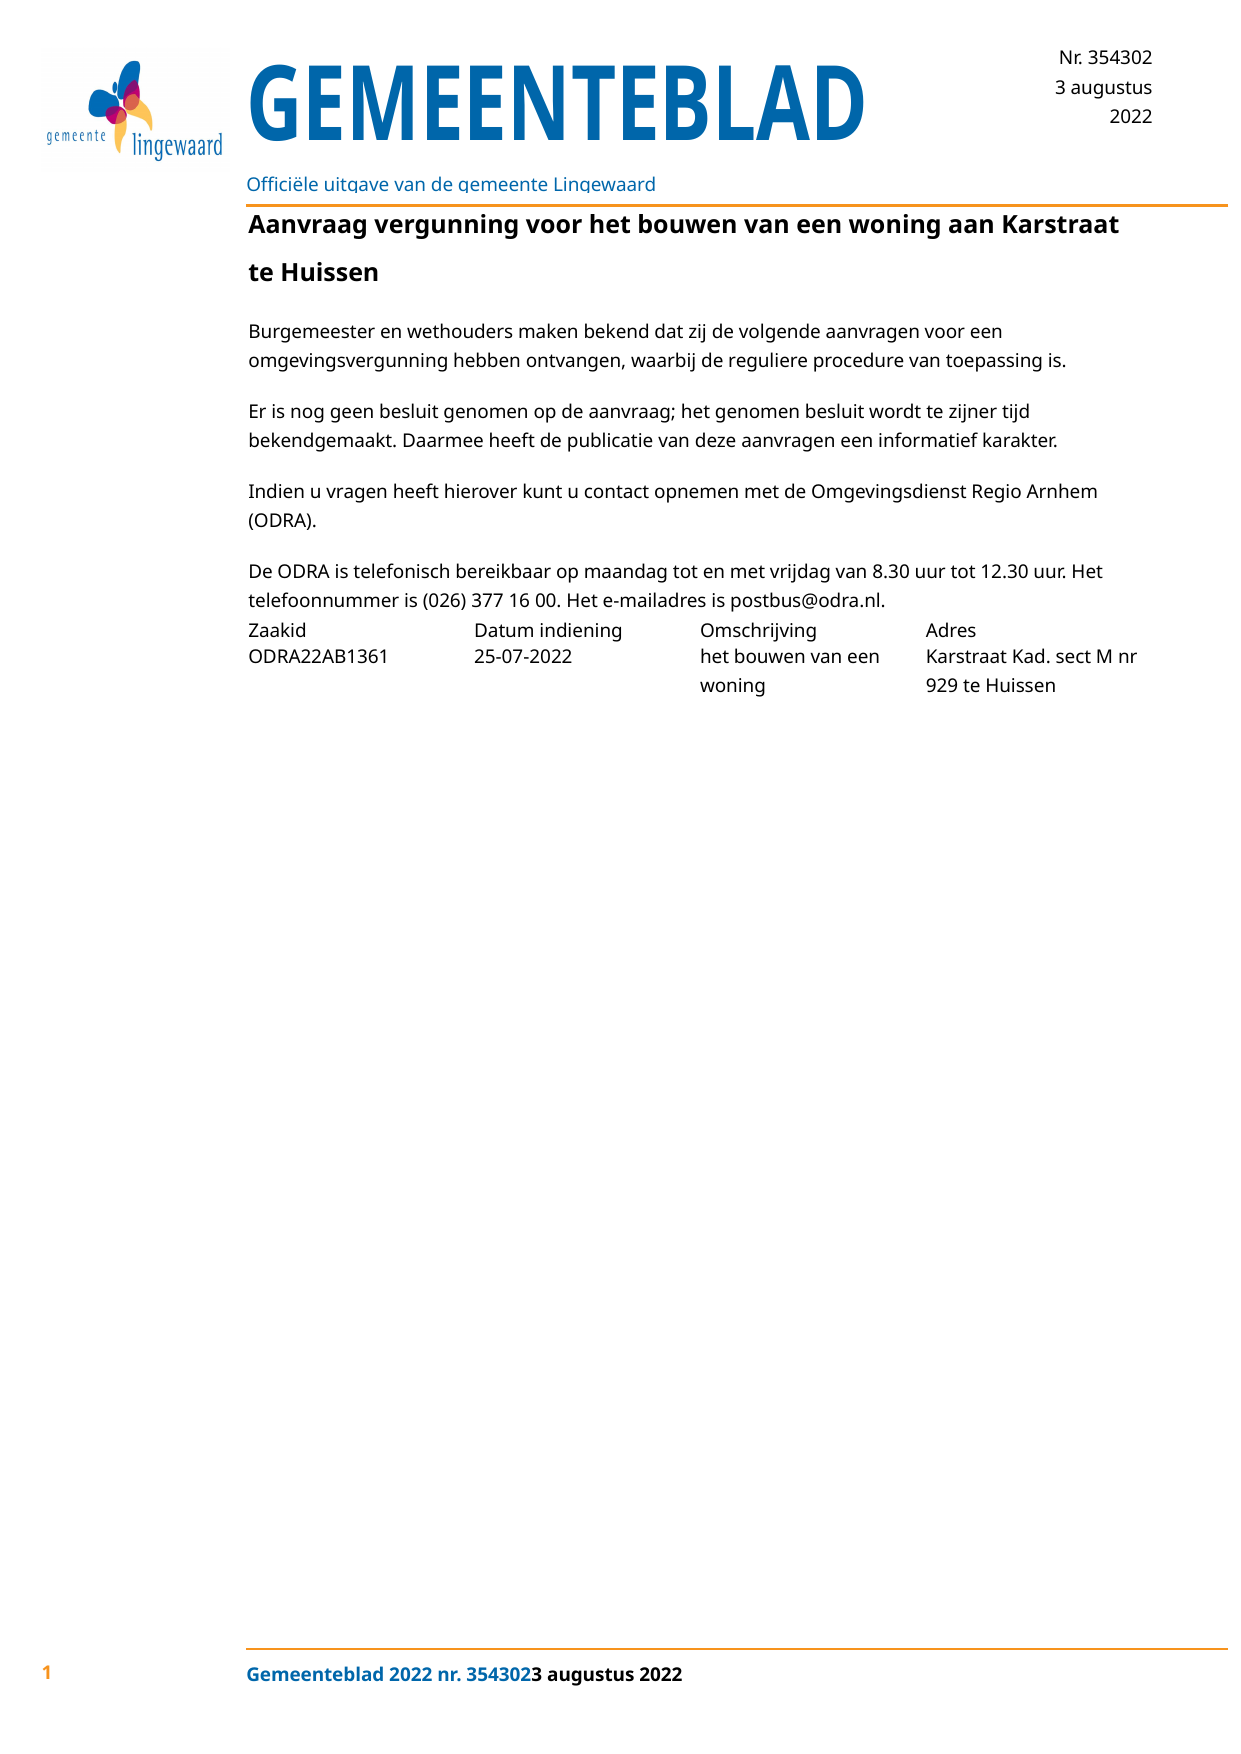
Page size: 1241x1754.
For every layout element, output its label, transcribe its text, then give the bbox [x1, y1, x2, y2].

text Indien u vragen heeft hierover kunt u contact opnemen met de Omgevingsdienst Regio Arnhem (ODRA). [248, 478, 1152, 533]
table_header Zaakid [248, 617, 474, 643]
table_header Omschrijving [700, 617, 926, 643]
text Er is nog geen besluit genomen op de aanvraag; het genomen besluit wordt te zijner tijd bekendgemaakt. Daarmee heeft de publicatie van deze aanvragen een informatief karakter. [248, 398, 1152, 453]
table_header Datum indiening [474, 617, 700, 643]
table_cell Karstraat Kad. sect M nr 929 te Huissen [926, 643, 1152, 698]
table_header Adres [926, 617, 1152, 643]
text Burgemeester en wethouders maken bekend dat zij de volgende aanvragen voor een omgevingsvergunning hebben ontvangen, waarbij de reguliere procedure van toepassing is. [248, 318, 1152, 373]
text De ODRA is telefonisch bereikbaar op maandag tot en met vrijdag van 8.30 uur tot 12.30 uur. Het telefoonnummer is (026) 377 16 00. Het e-mailadres is postbus@odra.nl. [248, 558, 1152, 613]
text Aanvraag vergunning voor het bouwen van een woning aan Karstraat te Huissen [248, 207, 1152, 288]
table_cell 25-07-2022 [474, 643, 700, 698]
table_cell ODRA22AB1361 [248, 643, 474, 698]
table_cell het bouwen van een woning [700, 643, 926, 698]
picture [41, 47, 231, 172]
